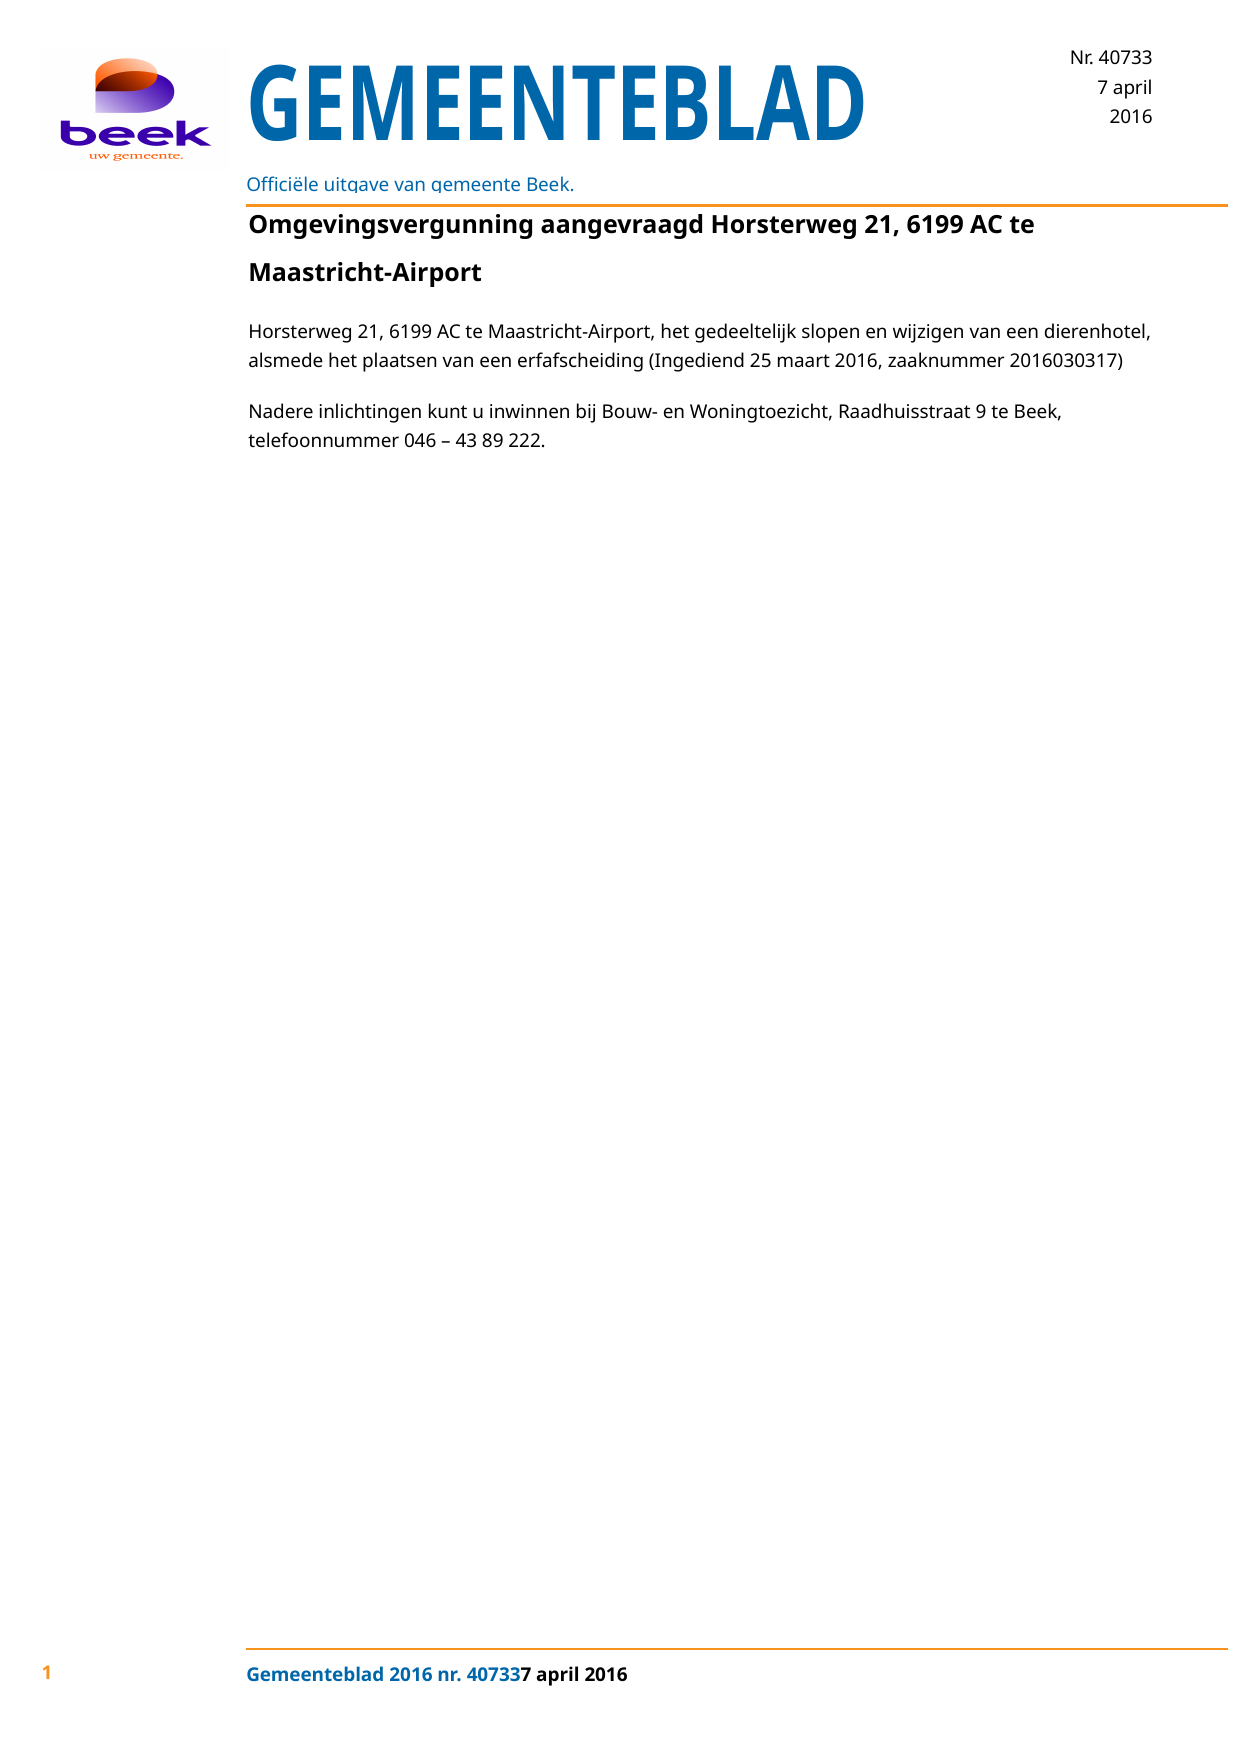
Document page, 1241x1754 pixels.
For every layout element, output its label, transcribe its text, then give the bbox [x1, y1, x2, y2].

text Horsterweg 21, 6199 AC te Maastricht-Airport, het gedeeltelijk slopen en wijzigen van een dierenhotel, alsmede het plaatsen van een erfafscheiding (Ingediend 25 maart 2016, zaaknummer 2016030317) [248, 318, 1152, 373]
text Omgevingsvergunning aangevraagd Horsterweg 21, 6199 AC te Maastricht-Airport [248, 207, 1152, 288]
picture [41, 47, 231, 172]
text Nadere inlichtingen kunt u inwinnen bij Bouw- en Woningtoezicht, Raadhuisstraat 9 te Beek, telefoonnummer 046 – 43 89 222. [248, 398, 1152, 453]
